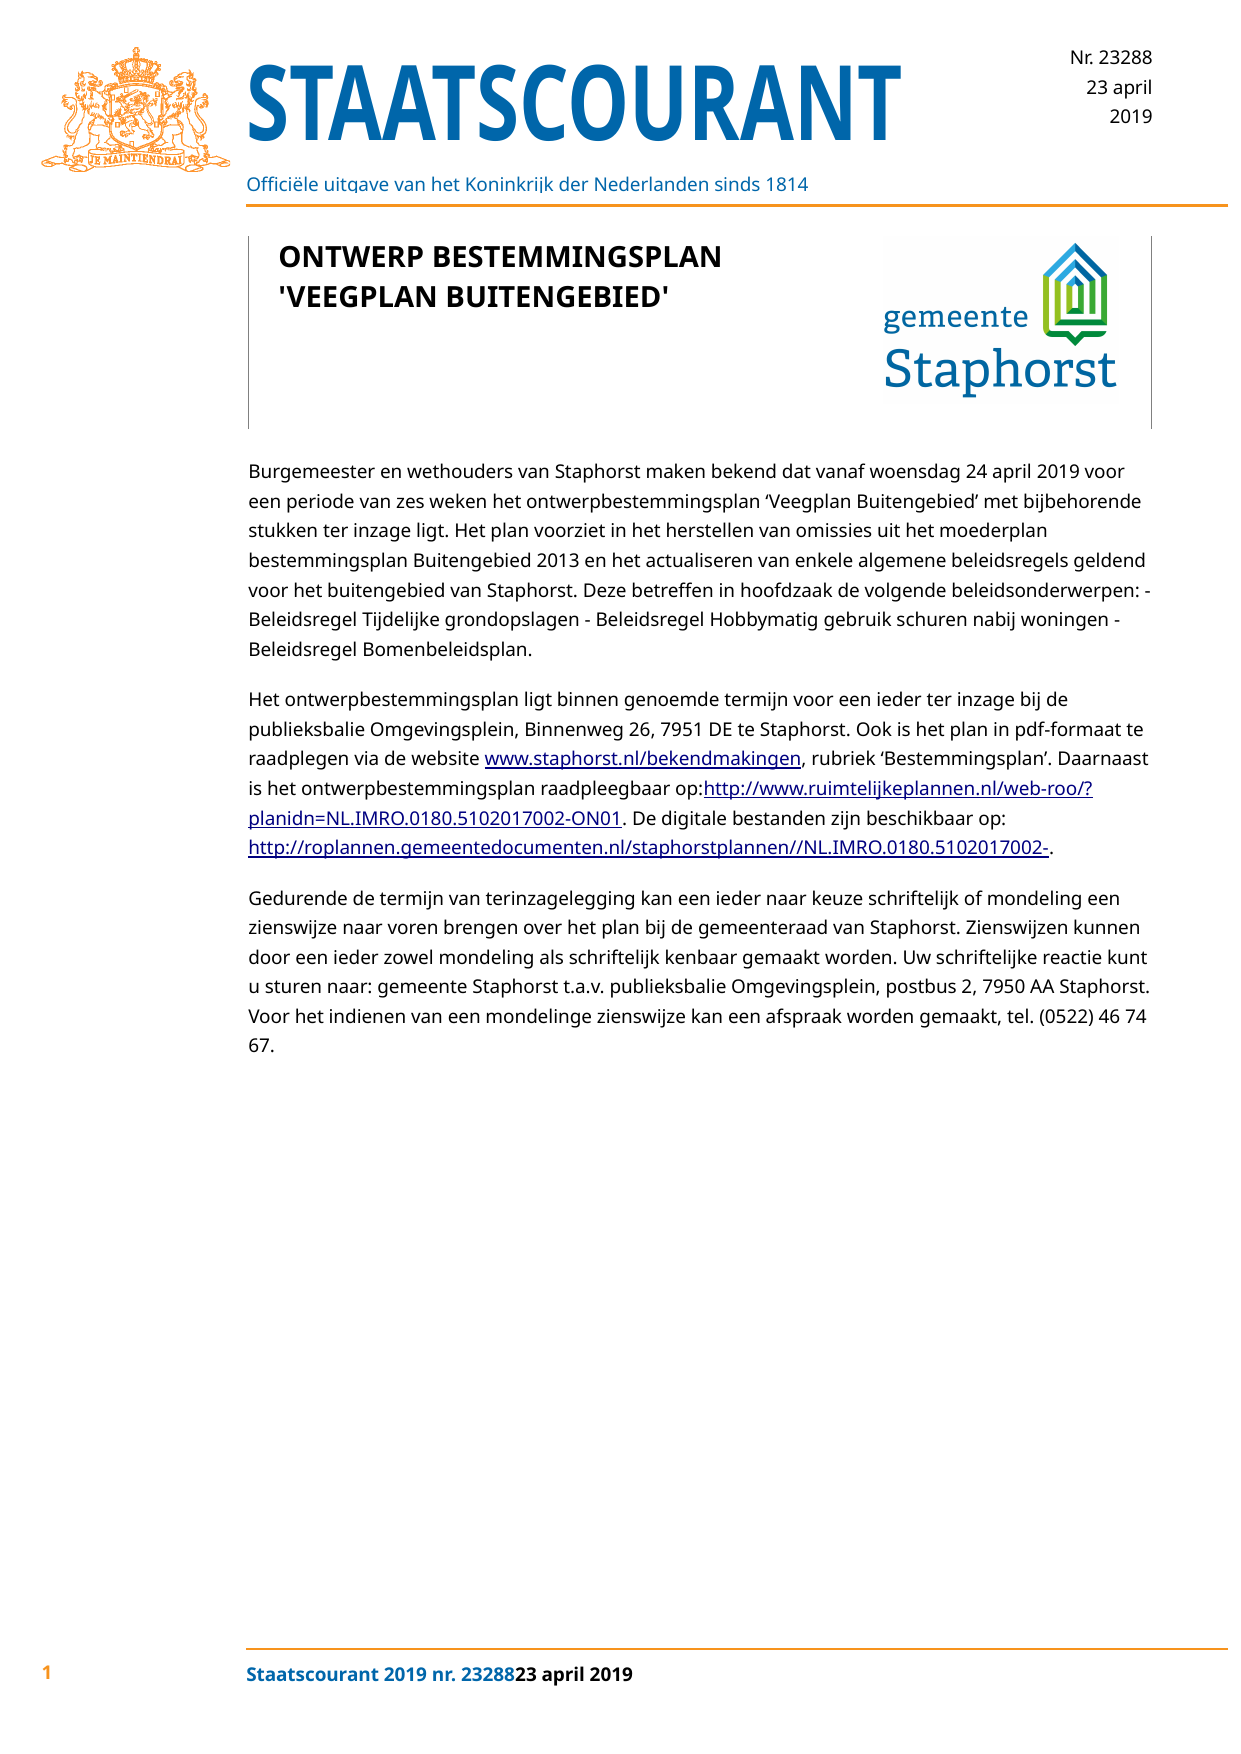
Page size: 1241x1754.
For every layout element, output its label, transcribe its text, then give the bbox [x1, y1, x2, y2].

table_header ONTWERP BESTEMMINGSPLAN 'VEEGPLAN BUITENGEBIED' [249, 236, 850, 429]
table_header [850, 236, 1151, 429]
text Gedurende de termijn van terinzagelegging kan een ieder naar keuze schriftelijk of mondeling een zienswijze naar voren brengen over het plan bij de gemeenteraad van Staphorst. Zienswijzen kunnen door een ieder zowel mondeling als schriftelijk kenbaar gemaakt worden. Uw schriftelijke reactie kunt u sturen naar: gemeente Staphorst t.a.v. publieksbalie Omgevingsplein, postbus 2, 7950 AA Staphorst. Voor het indienen van een mondelinge zienswijze kan een afspraak worden gemaakt, tel. (0522) 46 74 67. [248, 885, 1152, 1058]
text Het ontwerpbestemmingsplan ligt binnen genoemde termijn voor een ieder ter inzage bij de publieksbalie Omgevingsplein, Binnenweg 26, 7951 DE te Staphorst. Ook is het plan in pdf-formaat te raadplegen via de website www.staphorst.nl/bekendmakingen, rubriek ‘Bestemmingsplan’. Daarnaast is het ontwerpbestemmingsplan raadpleegbaar op:http://www.ruimtelijkeplannen.nl/web-roo/?planidn=NL.IMRO.0180.5102017002-ON01. De digitale bestanden zijn beschikbaar op: http://roplannen.gemeentedocumenten.nl/staphorstplannen//NL.IMRO.0180.5102017002-. [248, 686, 1152, 860]
picture [41, 47, 231, 172]
text Burgemeester en wethouders van Staphorst maken bekend dat vanaf woensdag 24 april 2019 voor een periode van zes weken het ontwerpbestemmingsplan ‘Veegplan Buitengebied’ met bijbehorende stukken ter inzage ligt. Het plan voorziet in het herstellen van omissies uit het moederplan bestemmingsplan Buitengebied 2013 en het actualiseren van enkele algemene beleidsregels geldend voor het buitengebied van Staphorst. Deze betreffen in hoofdzaak de volgende beleidsonderwerpen: - Beleidsregel Tijdelijke grondopslagen - Beleidsregel Hobbymatig gebruik schuren nabij woningen - Beleidsregel Bomenbeleidsplan. [248, 458, 1152, 662]
picture [882, 236, 1119, 404]
